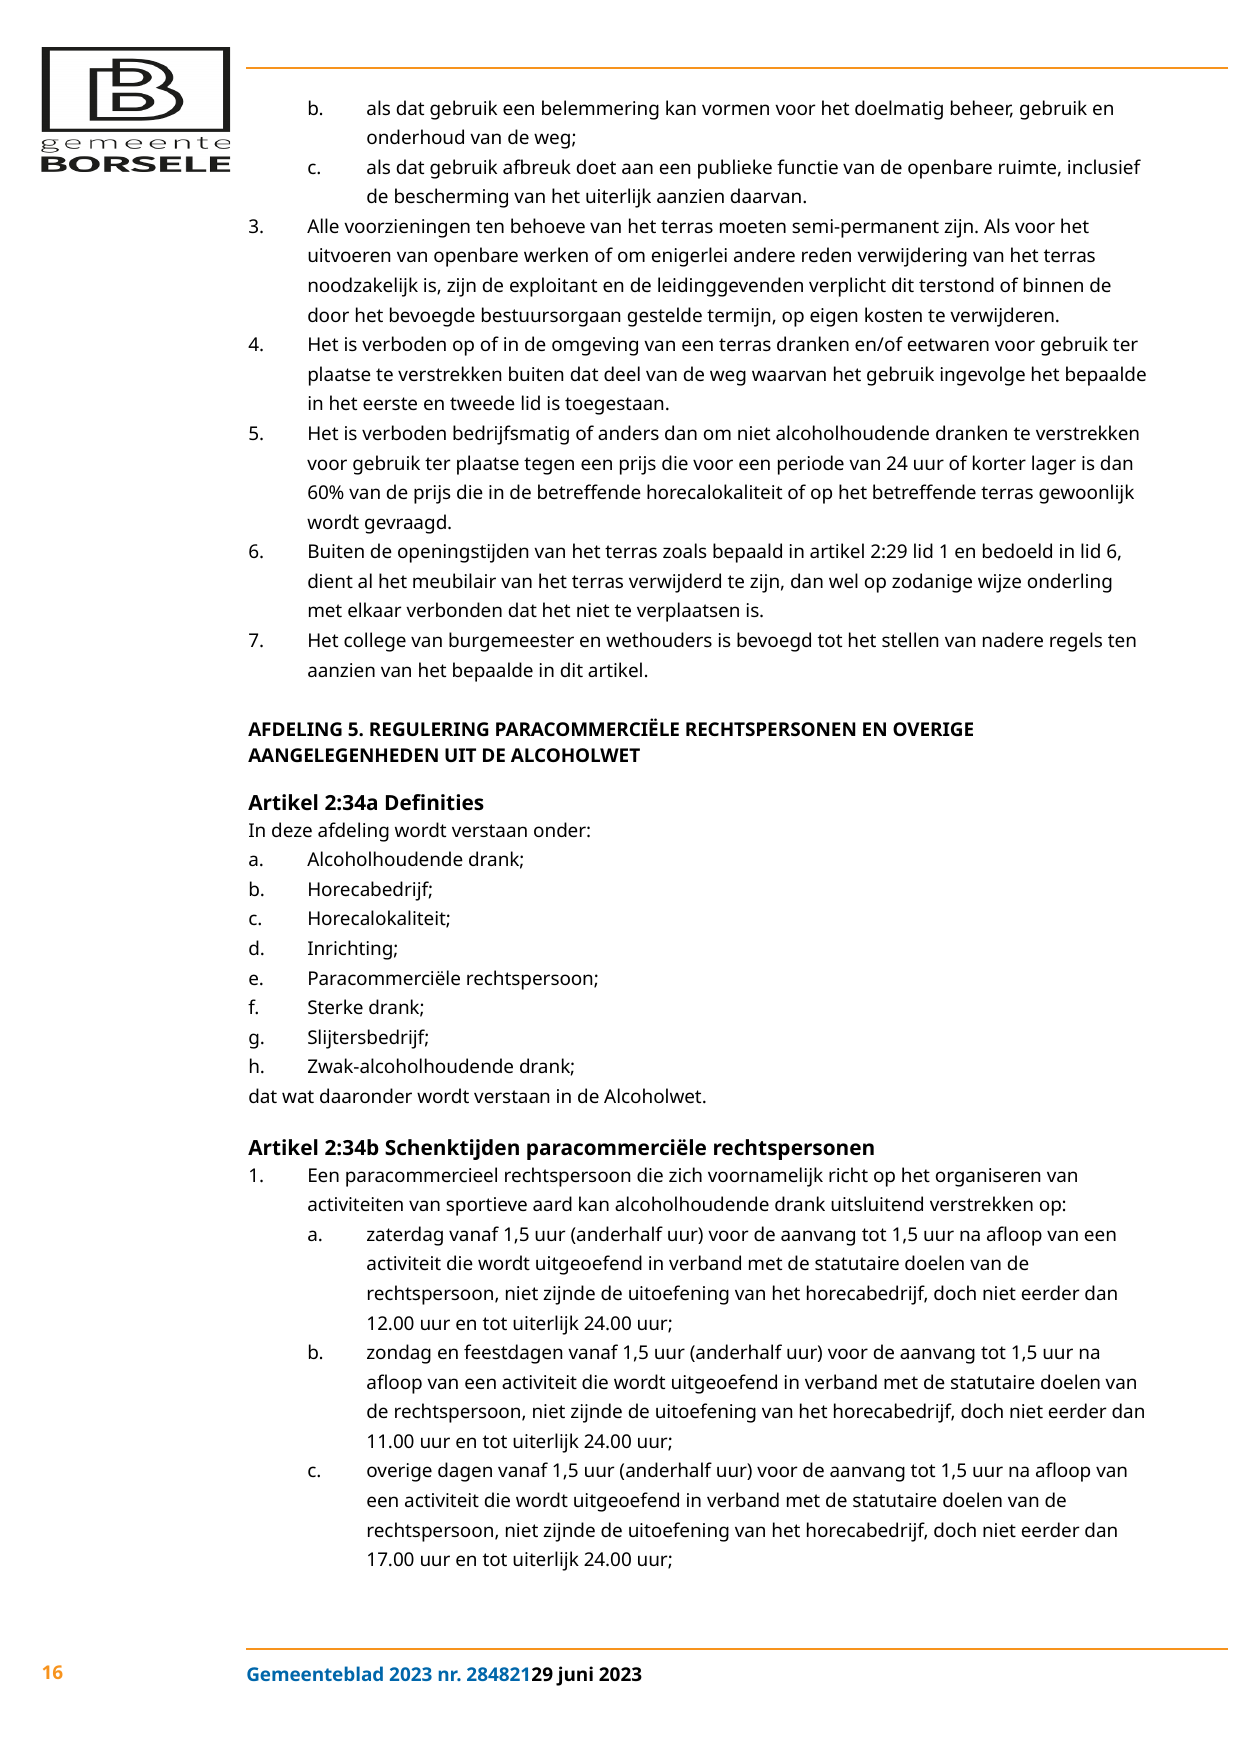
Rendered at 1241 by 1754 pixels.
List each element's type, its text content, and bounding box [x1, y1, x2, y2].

text AFDELING 5. REGULERING PARACOMMERCIËLE RECHTSPERSONEN EN OVERIGE AANGELEGENHEDEN UIT DE ALCOHOLWET [248, 716, 1152, 767]
list Horecabedrijf; [248, 876, 1152, 902]
text Artikel 2:34b Schenktijden paracommerciële rechtspersonen [248, 1133, 1152, 1162]
list Alcoholhoudende drank; [248, 846, 1152, 872]
list als dat gebruik afbreuk doet aan een publieke functie van de openbare ruimte, inclusief de bescherming van het uiterlijk aanzien daarvan. [307, 154, 1152, 209]
list Paracommerciële rechtspersoon; [248, 965, 1152, 990]
text In deze afdeling wordt verstaan onder: [248, 817, 1152, 842]
list Buiten de openingstijden van het terras zoals bepaald in artikel 2:29 lid 1 en bedoeld in lid 6, dient al het meubilair van het terras verwijderd te zijn, dan wel op zodanige wijze onderling met elkaar verbonden dat het niet te verplaatsen is. [248, 538, 1152, 623]
list zaterdag vanaf 1,5 uur (anderhalf uur) voor de aanvang tot 1,5 uur na afloop van een activiteit die wordt uitgeoefend in verband met de statutaire doelen van de rechtspersoon, niet zijnde de uitoefening van het horecabedrijf, doch niet eerder dan 12.00 uur en tot uiterlijk 24.00 uur; [307, 1221, 1152, 1336]
list Het college van burgemeester en wethouders is bevoegd tot het stellen van nadere regels ten aanzien van het bepaalde in dit artikel. [248, 627, 1152, 683]
list overige dagen vanaf 1,5 uur (anderhalf uur) voor de aanvang tot 1,5 uur na afloop van een activiteit die wordt uitgeoefend in verband met de statutaire doelen van de rechtspersoon, niet zijnde de uitoefening van het horecabedrijf, doch niet eerder dan 17.00 uur en tot uiterlijk 24.00 uur; [307, 1458, 1152, 1572]
picture [41, 47, 231, 172]
text dat wat daaronder wordt verstaan in de Alcoholwet. [248, 1083, 1152, 1109]
list zondag en feestdagen vanaf 1,5 uur (anderhalf uur) voor de aanvang tot 1,5 uur na afloop van een activiteit die wordt uitgeoefend in verband met de statutaire doelen van de rechtspersoon, niet zijnde de uitoefening van het horecabedrijf, doch niet eerder dan 11.00 uur en tot uiterlijk 24.00 uur; [307, 1339, 1152, 1454]
list Alle voorzieningen ten behoeve van het terras moeten semi-permanent zijn. Als voor het uitvoeren van openbare werken of om enigerlei andere reden verwijdering van het terras noodzakelijk is, zijn de exploitant en de leidinggevenden verplicht dit terstond of binnen de door het bevoegde bestuursorgaan gestelde termijn, op eigen kosten te verwijderen. [248, 213, 1152, 328]
list Inrichting; [248, 935, 1152, 961]
list Horecalokaliteit; [248, 906, 1152, 931]
list als dat gebruik een belemmering kan vormen voor het doelmatig beheer, gebruik en onderhoud van de weg; [307, 95, 1152, 150]
list Slijtersbedrijf; [248, 1024, 1152, 1049]
list Sterke drank; [248, 994, 1152, 1020]
list Het is verboden bedrijfsmatig of anders dan om niet alcoholhoudende dranken te verstrekken voor gebruik ter plaatse tegen een prijs die voor een periode van 24 uur of korter lager is dan 60% van de prijs die in de betreffende horecalokaliteit of op het betreffende terras gewoonlijk wordt gevraagd. [248, 420, 1152, 535]
text Artikel 2:34a Definities [248, 788, 1152, 817]
list Een paracommercieel rechtspersoon die zich voornamelijk richt op het organiseren van activiteiten van sportieve aard kan alcoholhoudende drank uitsluitend verstrekken op: [248, 1162, 1152, 1217]
list Het is verboden op of in de omgeving van een terras dranken en/of eetwaren voor gebruik ter plaatse te verstrekken buiten dat deel van de weg waarvan het gebruik ingevolge het bepaalde in het eerste en tweede lid is toegestaan. [248, 331, 1152, 416]
list Zwak-alcoholhoudende drank; [248, 1053, 1152, 1079]
